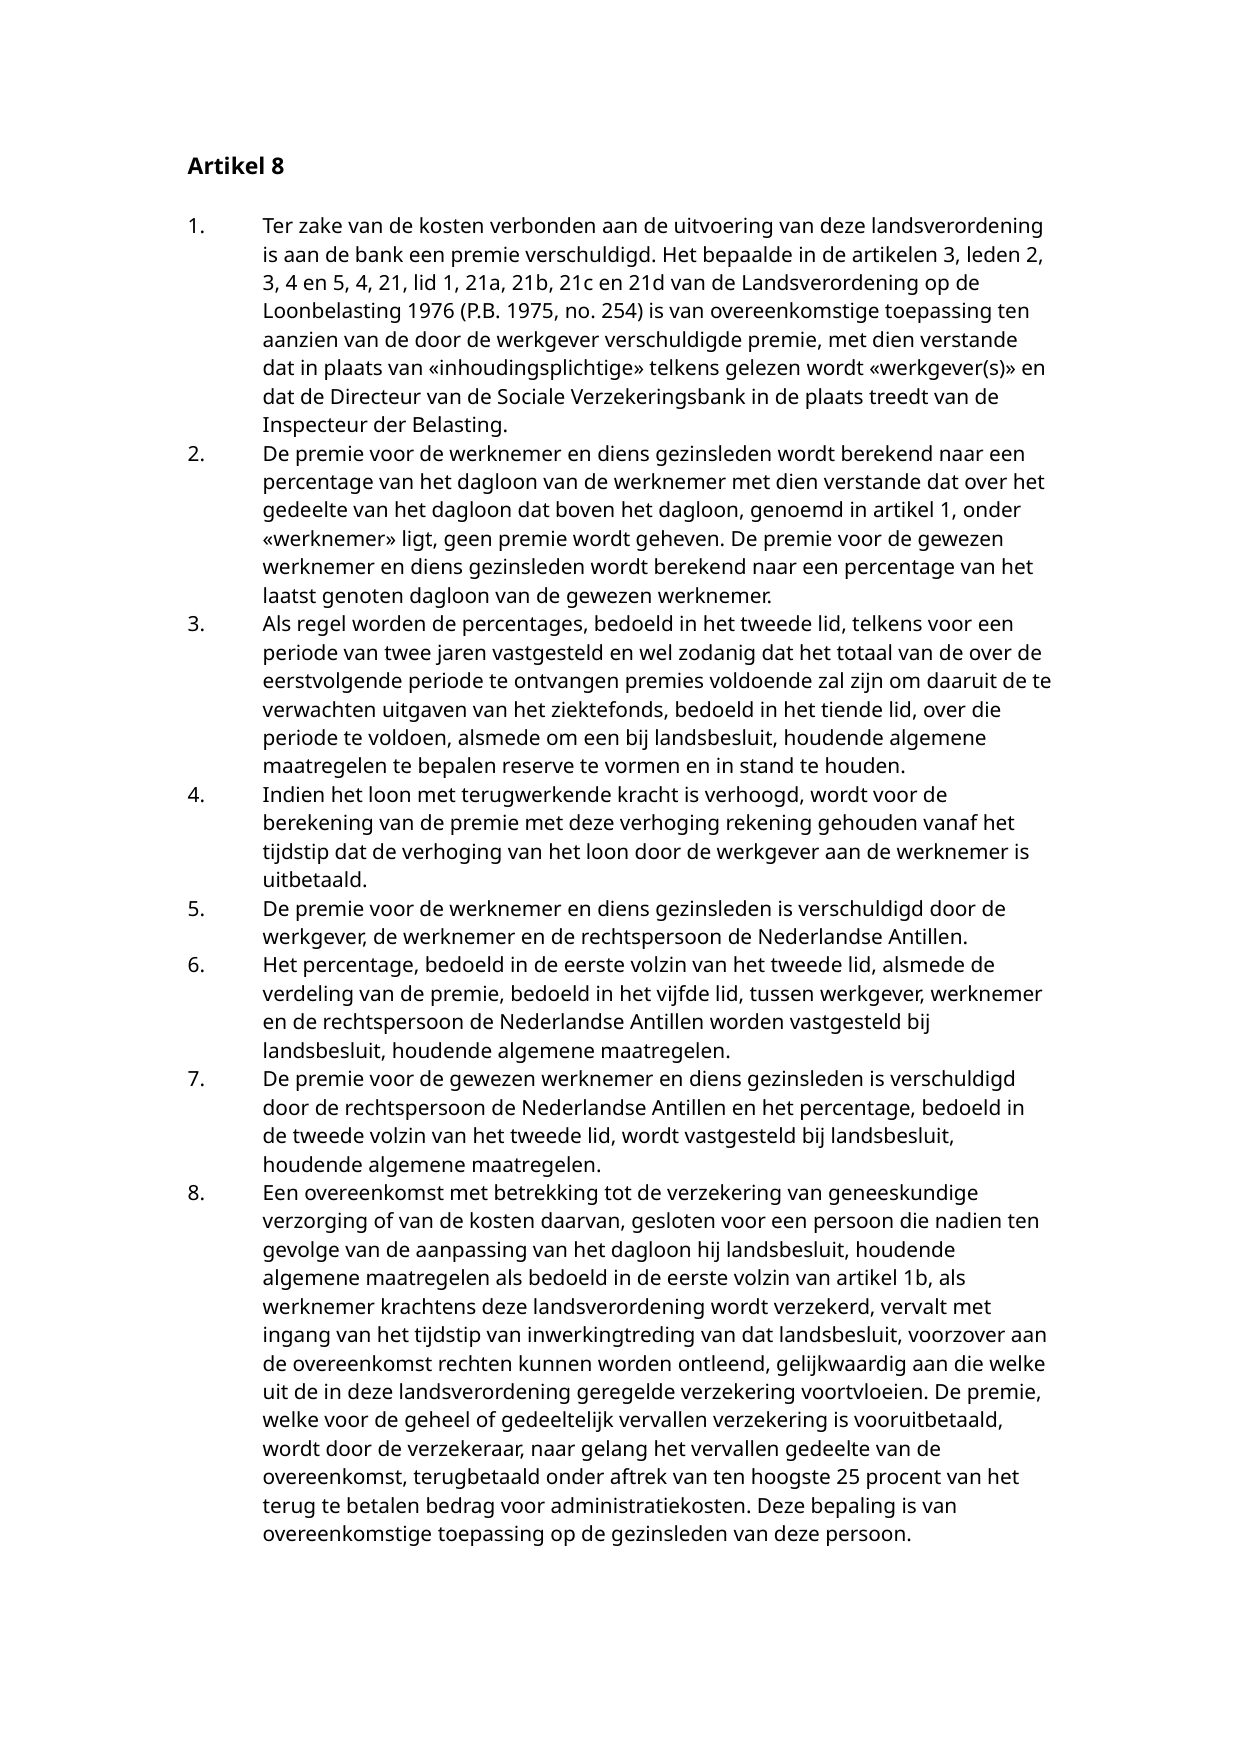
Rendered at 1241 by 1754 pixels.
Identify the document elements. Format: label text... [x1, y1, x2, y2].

list Indien het loon met terugwerkende kracht is verhoogd, wordt voor de berekening van de premie met deze verhoging rekening gehouden vanaf het tijdstip dat de verhoging van het loon door de werkgever aan de werknemer is uitbetaald. [187, 780, 1053, 894]
list De premie voor de gewezen werknemer en diens gezinsleden is verschuldigd door de rechtspersoon de Nederlandse Antillen en het percentage, bedoeld in de tweede volzin van het tweede lid, wordt vastgesteld bij landsbesluit, houdende algemene maatregelen. [187, 1064, 1053, 1178]
subtitle Artikel 8 [187, 150, 1053, 181]
list Een overeenkomst met betrekking tot de verzekering van geneeskundige verzorging of van de kosten daarvan, gesloten voor een persoon die nadien ten gevolge van de aanpassing van het dagloon hij landsbesluit, houdende algemene maatregelen als bedoeld in de eerste volzin van artikel 1b, als werknemer krachtens deze landsverordening wordt verzekerd, vervalt met ingang van het tijdstip van inwerkingtreding van dat landsbesluit, voorzover aan de overeenkomst rechten kunnen worden ontleend, gelijkwaardig aan die welke uit de in deze landsverordening geregelde verzekering voortvloeien. De premie, welke voor de geheel of gedeeltelijk vervallen verzekering is vooruitbetaald, wordt door de verzekeraar, naar gelang het vervallen gedeelte van de overeenkomst, terugbetaald onder aftrek van ten hoogste 25 procent van het terug te betalen bedrag voor administratiekosten. Deze bepaling is van overeenkomstige toepassing op de gezinsleden van deze persoon. [187, 1178, 1053, 1548]
list Het percentage, bedoeld in de eerste volzin van het tweede lid, alsmede de verdeling van de premie, bedoeld in het vijfde lid, tussen werkgever, werknemer en de rechtspersoon de Nederlandse Antillen worden vastgesteld bij landsbesluit, houdende algemene maatregelen. [187, 951, 1053, 1064]
list De premie voor de werknemer en diens gezinsleden is verschuldigd door de werkgever, de werknemer en de rechtspersoon de Nederlandse Antillen. [187, 894, 1053, 951]
list Als regel worden de percentages, bedoeld in het tweede lid, telkens voor een periode van twee jaren vastgesteld en wel zodanig dat het totaal van de over de eerstvolgende periode te ontvangen premies voldoende zal zijn om daaruit de te verwachten uitgaven van het ziektefonds, bedoeld in het tiende lid, over die periode te voldoen, alsmede om een bij landsbesluit, houdende algemene maatregelen te bepalen reserve te vormen en in stand te houden. [187, 609, 1053, 780]
list Ter zake van de kosten verbonden aan de uitvoering van deze landsverordening is aan de bank een premie verschuldigd. Het bepaalde in de artikelen 3, leden 2, 3, 4 en 5, 4, 21, lid 1, 21a, 21b, 21c en 21d van de Landsverordening op de Loonbelasting 1976 (P.B. 1975, no. 254) is van overeenkomstige toepassing ten aanzien van de door de werkgever verschuldigde premie, met dien verstande dat in plaats van «inhoudingsplichtige» telkens gelezen wordt «werkgever(s)» en dat de Directeur van de Sociale Verzekeringsbank in de plaats treedt van de Inspecteur der Belasting. [187, 211, 1053, 439]
list De premie voor de werknemer en diens gezinsleden wordt berekend naar een percentage van het dagloon van de werknemer met dien verstande dat over het gedeelte van het dagloon dat boven het dagloon, genoemd in artikel 1, onder «werknemer» ligt, geen premie wordt geheven. De premie voor de gewezen werknemer en diens gezinsleden wordt berekend naar een percentage van het laatst genoten dagloon van de gewezen werknemer. [187, 439, 1053, 609]
